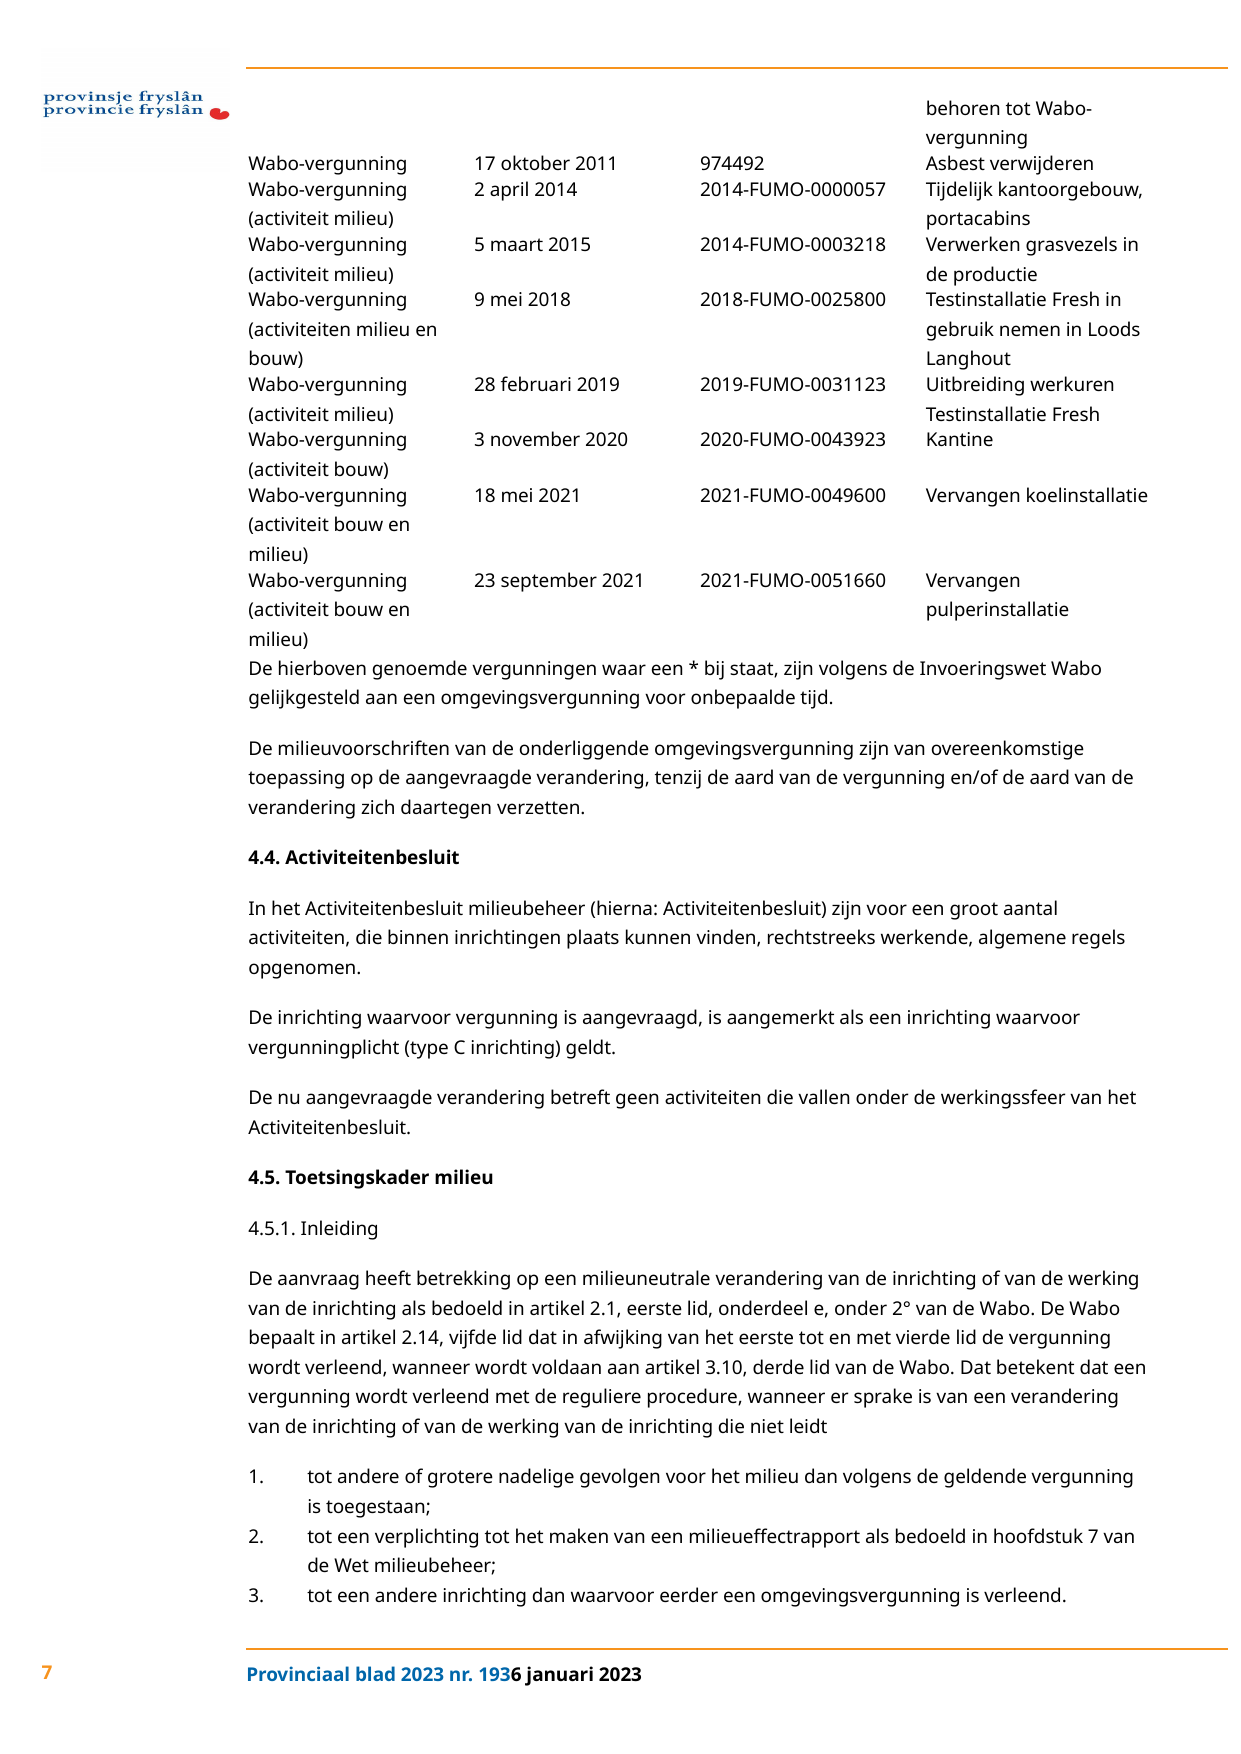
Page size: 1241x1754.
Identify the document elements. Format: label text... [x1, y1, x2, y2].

table_cell Kantine [926, 427, 1152, 482]
table_cell 5 maart 2015 [474, 231, 700, 286]
table_cell Vervangen pulperinstallatie [926, 567, 1152, 652]
table_cell Wabo-vergunning (activiteit bouw) [248, 427, 474, 482]
table_cell 2019-FUMO-0031123 [700, 371, 926, 427]
table_cell Wabo-vergunning (activiteit milieu) [248, 231, 474, 286]
table_cell Wabo-vergunning (activiteit milieu) [248, 371, 474, 427]
text De aanvraag heeft betrekking op een milieuneutrale verandering van de inrichting of van de werking van de inrichting als bedoeld in artikel 2.1, eerste lid, onderdeel e, onder 2° van de Wabo. De Wabo bepaalt in artikel 2.14, vijfde lid dat in afwijking van het eerste tot en met vierde lid de vergunning wordt verleend, wanneer wordt voldaan aan artikel 3.10, derde lid van de Wabo. Dat betekent dat een vergunning wordt verleend met de reguliere procedure, wanneer er sprake is van een verandering van de inrichting of van de werking van de inrichting die niet leidt [248, 1265, 1152, 1439]
table_cell 2 april 2014 [474, 176, 700, 231]
text 4.5. Toetsingskader milieu [248, 1164, 1152, 1190]
picture [41, 47, 231, 172]
text De inrichting waarvoor vergunning is aangevraagd, is aangemerkt als een inrichting waarvoor vergunningplicht (type C inrichting) geldt. [248, 1004, 1152, 1060]
table_cell Asbest verwijderen [926, 150, 1152, 176]
table_cell 18 mei 2021 [474, 482, 700, 567]
table_cell 23 september 2021 [474, 567, 700, 652]
table_cell 2021-FUMO-0051660 [700, 567, 926, 652]
table_cell Wabo-vergunning (activiteiten milieu en bouw) [248, 286, 474, 371]
table_cell 2018-FUMO-0025800 [700, 286, 926, 371]
table_cell 2020-FUMO-0043923 [700, 427, 926, 482]
text 4.4. Activiteitenbesluit [248, 844, 1152, 870]
table_cell Tijdelijk kantoorgebouw, portacabins [926, 176, 1152, 231]
text In het Activiteitenbesluit milieubeheer (hierna: Activiteitenbesluit) zijn voor een groot aantal activiteiten, die binnen inrichtingen plaats kunnen vinden, rechtstreeks werkende, algemene regels opgenomen. [248, 895, 1152, 980]
table_cell 2014-FUMO-0000057 [700, 176, 926, 231]
table_cell [700, 95, 926, 150]
text De nu aangevraagde verandering betreft geen activiteiten die vallen onder de werkingssfeer van het Activiteitenbesluit. [248, 1084, 1152, 1140]
table_cell Uitbreiding werkuren Testinstallatie Fresh [926, 371, 1152, 427]
table_cell 17 oktober 2011 [474, 150, 700, 176]
table_cell Wabo-vergunning (activiteit milieu) [248, 176, 474, 231]
text De hierboven genoemde vergunningen waar een * bij staat, zijn volgens de Invoeringswet Wabo gelijkgesteld aan een omgevingsvergunning voor onbepaalde tijd. [248, 655, 1152, 710]
table_cell 974492 [700, 150, 926, 176]
table_cell 28 februari 2019 [474, 371, 700, 427]
text 4.5.1. Inleiding [248, 1215, 1152, 1241]
table_cell behoren tot Wabo-vergunning [926, 95, 1152, 150]
table_cell 3 november 2020 [474, 427, 700, 482]
list tot een verplichting tot het maken van een milieueffectrapport als bedoeld in hoofdstuk 7 van de Wet milieubeheer; [248, 1523, 1152, 1578]
table_cell 2021-FUMO-0049600 [700, 482, 926, 567]
table_cell Testinstallatie Fresh in gebruik nemen in Loods Langhout [926, 286, 1152, 371]
list tot een andere inrichting dan waarvoor eerder een omgevingsvergunning is verleend. [248, 1582, 1152, 1608]
table_cell [474, 95, 700, 150]
table_cell Wabo-vergunning (activiteit bouw en milieu) [248, 567, 474, 652]
table_cell Verwerken grasvezels in de productie [926, 231, 1152, 286]
table_cell Vervangen koelinstallatie [926, 482, 1152, 567]
table_cell 9 mei 2018 [474, 286, 700, 371]
table_cell 2014-FUMO-0003218 [700, 231, 926, 286]
text De milieuvoorschriften van de onderliggende omgevingsvergunning zijn van overeenkomstige toepassing op de aangevraagde verandering, tenzij de aard van de vergunning en/of de aard van de verandering zich daartegen verzetten. [248, 735, 1152, 820]
table_cell [248, 95, 474, 150]
table_cell Wabo-vergunning [248, 150, 474, 176]
list tot andere of grotere nadelige gevolgen voor het milieu dan volgens de geldende vergunning is toegestaan; [248, 1464, 1152, 1519]
table_cell Wabo-vergunning (activiteit bouw en milieu) [248, 482, 474, 567]
